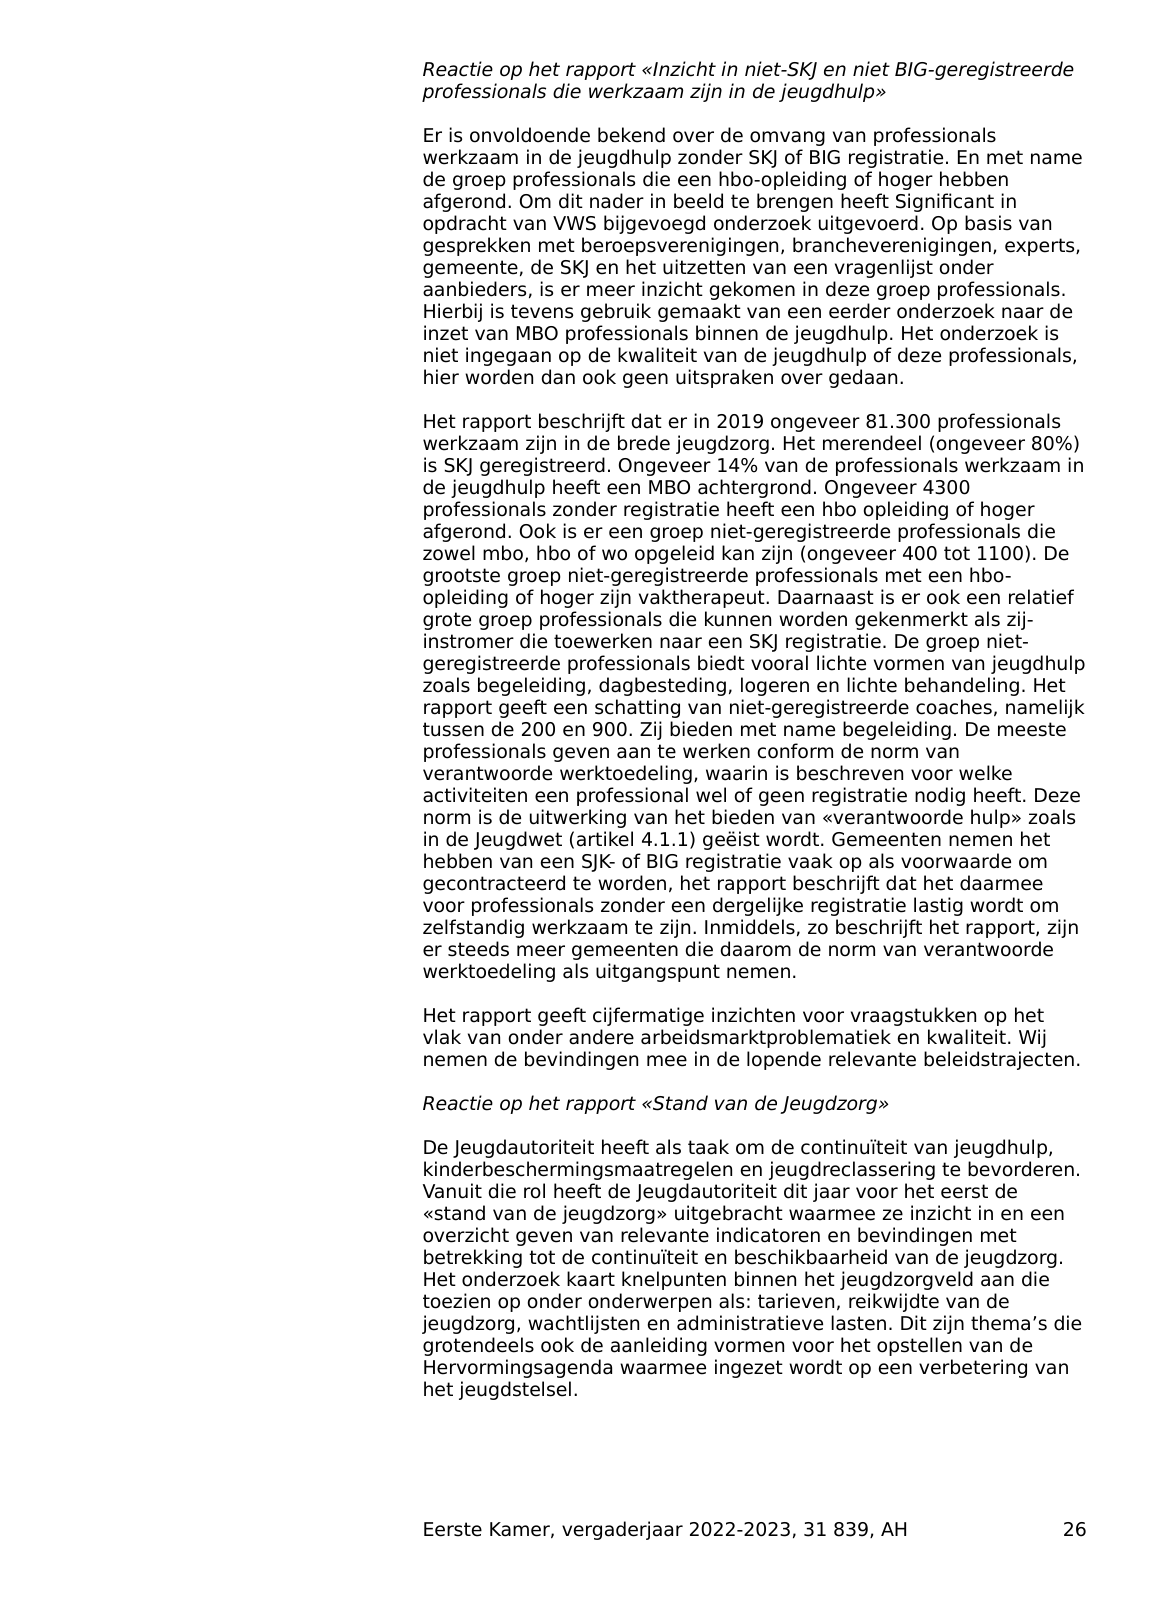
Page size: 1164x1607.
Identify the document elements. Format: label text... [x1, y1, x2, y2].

text De Jeugdautoriteit heeft als taak om de continuïteit van jeugdhulp, kinderbeschermingsmaatregelen en jeugdreclassering te bevorderen. Vanuit die rol heeft de Jeugdautoriteit dit jaar voor het eerst de «stand van de jeugdzorg» uitgebracht waarmee ze inzicht in en een overzicht geven van relevante indicatoren en bevindingen met betrekking tot de continuïteit en beschikbaarheid van de jeugdzorg. Het onderzoek kaart knelpunten binnen het jeugdzorgveld aan die toezien op onder onderwerpen als: tarieven, reikwijdte van de jeugdzorg, wachtlijsten en administratieve lasten. Dit zijn thema’s die grotendeels ook de aanleiding vormen voor het opstellen van de Hervormingsagenda waarmee ingezet wordt op een verbetering van het jeugdstelsel. [422, 1137, 1087, 1401]
subtitle Reactie op het rapport «Inzicht in niet-SKJ en niet BIG-geregistreerde professionals die werkzaam zijn in de jeugdhulp» [422, 59, 1087, 103]
text Er is onvoldoende bekend over de omvang van professionals werkzaam in de jeugdhulp zonder SKJ of BIG registratie. En met name de groep professionals die een hbo-opleiding of hoger hebben afgerond. Om dit nader in beeld te brengen heeft Significant in opdracht van VWS bijgevoegd onderzoek uitgevoerd. Op basis van gesprekken met beroepsverenigingen, brancheverenigingen, experts, gemeente, de SKJ en het uitzetten van een vragenlijst onder aanbieders, is er meer inzicht gekomen in deze groep professionals. Hierbij is tevens gebruik gemaakt van een eerder onderzoek naar de inzet van MBO professionals binnen de jeugdhulp. Het onderzoek is niet ingegaan op de kwaliteit van de jeugdhulp of deze professionals, hier worden dan ook geen uitspraken over gedaan. [422, 125, 1087, 389]
text Het rapport beschrijft dat er in 2019 ongeveer 81.300 professionals werkzaam zijn in de brede jeugdzorg. Het merendeel (ongeveer 80%) is SKJ geregistreerd. Ongeveer 14% van de professionals werkzaam in de jeugdhulp heeft een MBO achtergrond. Ongeveer 4300 professionals zonder registratie heeft een hbo opleiding of hoger afgerond. Ook is er een groep niet-geregistreerde professionals die zowel mbo, hbo of wo opgeleid kan zijn (ongeveer 400 tot 1100). De grootste groep niet-geregistreerde professionals met een hbo-opleiding of hoger zijn vaktherapeut. Daarnaast is er ook een relatief grote groep professionals die kunnen worden gekenmerkt als zij-instromer die toewerken naar een SKJ registratie. De groep niet-geregistreerde professionals biedt vooral lichte vormen van jeugdhulp zoals begeleiding, dagbesteding, logeren en lichte behandeling. Het rapport geeft een schatting van niet-geregistreerde coaches, namelijk tussen de 200 en 900. Zij bieden met name begeleiding. De meeste professionals geven aan te werken conform de norm van verantwoorde werktoedeling, waarin is beschreven voor welke activiteiten een professional wel of geen registratie nodig heeft. Deze norm is de uitwerking van het bieden van «verantwoorde hulp» zoals in de Jeugdwet (artikel 4.1.1) geëist wordt. Gemeenten nemen het hebben van een SJK- of BIG registratie vaak op als voorwaarde om gecontracteerd te worden, het rapport beschrijft dat het daarmee voor professionals zonder een dergelijke registratie lastig wordt om zelfstandig werkzaam te zijn. Inmiddels, zo beschrijft het rapport, zijn er steeds meer gemeenten die daarom de norm van verantwoorde werktoedeling als uitgangspunt nemen. [422, 411, 1087, 983]
text Het rapport geeft cijfermatige inzichten voor vraagstukken op het vlak van onder andere arbeidsmarktproblematiek en kwaliteit. Wij nemen de bevindingen mee in de lopende relevante beleidstrajecten. [422, 1005, 1087, 1071]
subtitle Reactie op het rapport «Stand van de Jeugdzorg» [422, 1093, 1087, 1115]
